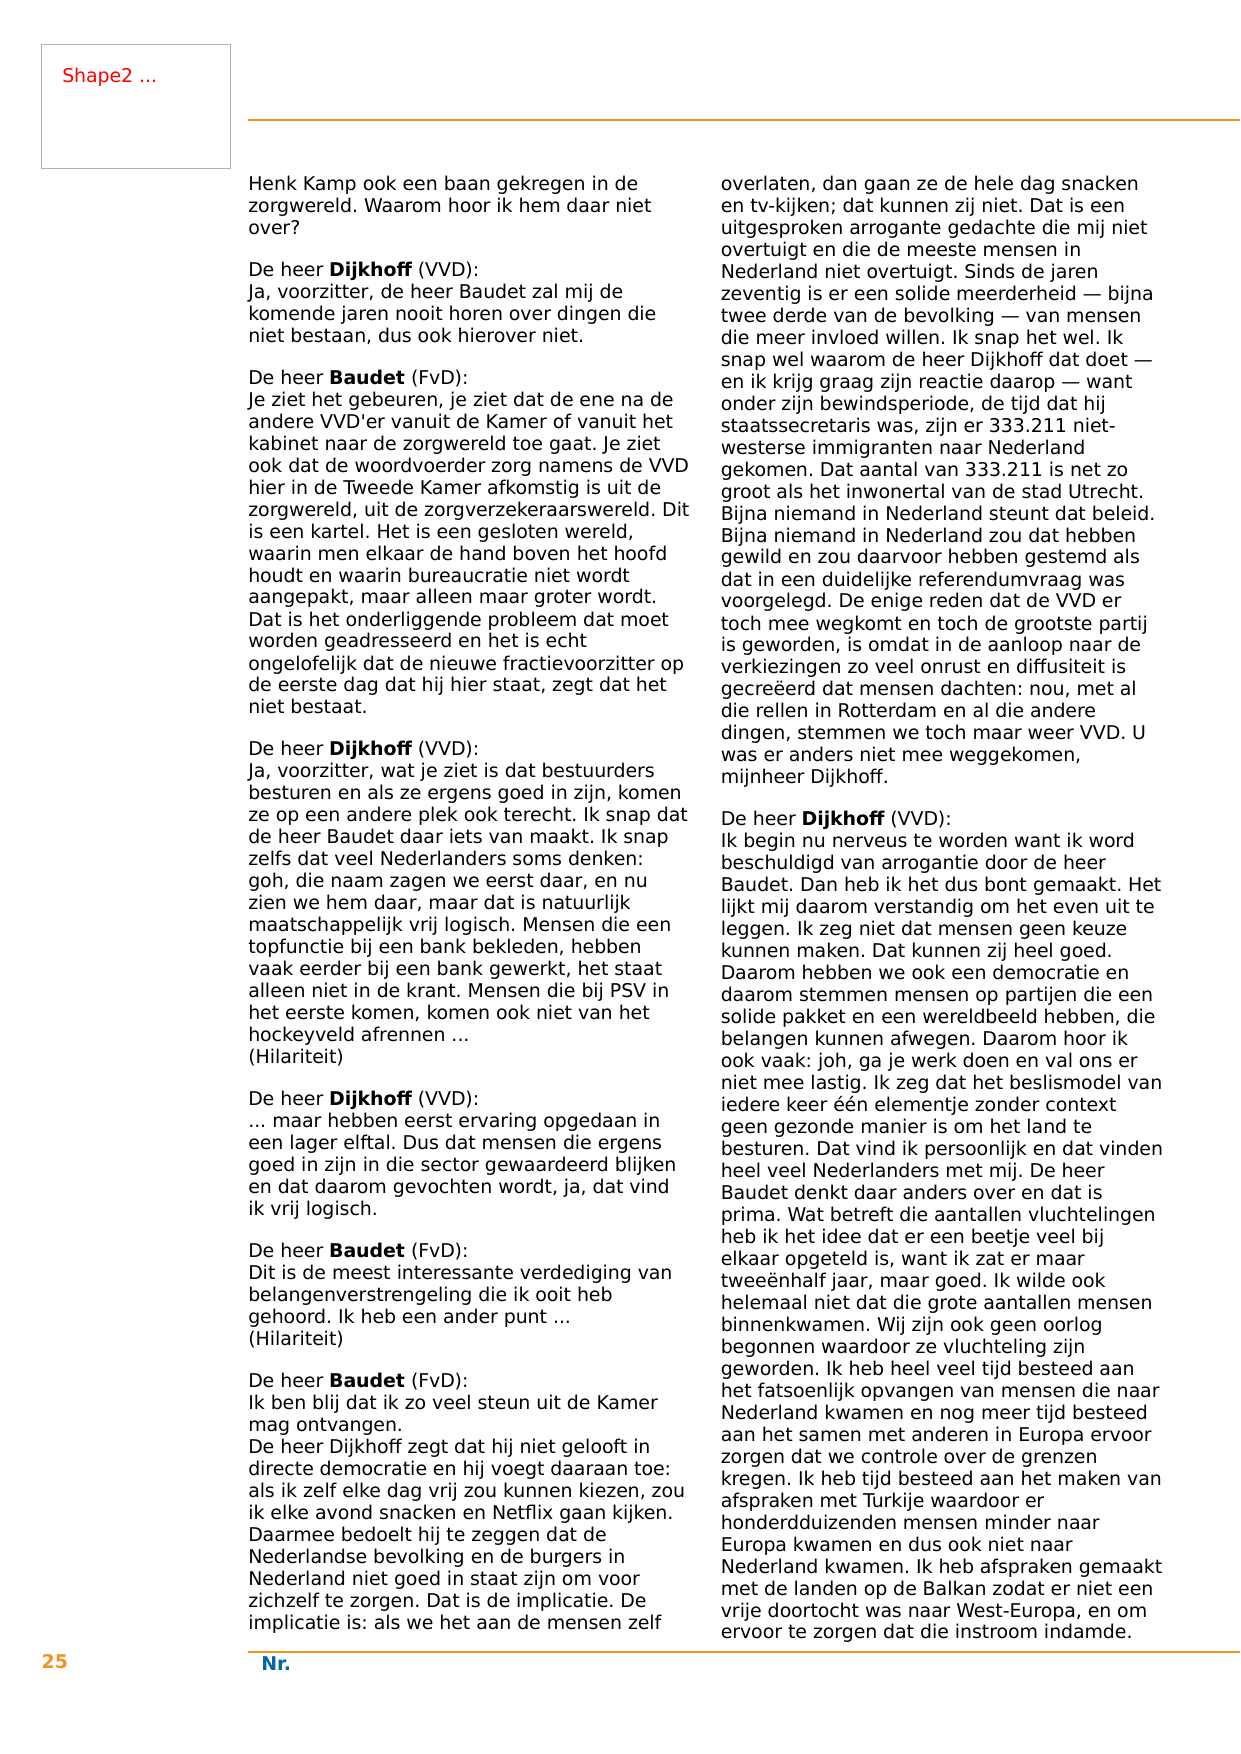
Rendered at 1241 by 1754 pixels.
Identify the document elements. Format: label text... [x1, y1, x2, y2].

text De heer Baudet (FvD): [248, 1370, 691, 1392]
text Ik begin nu nerveus te worden want ik word beschuldigd van arrogantie door de heer Baudet. Dan heb ik het dus bont gemaakt. Het lijkt mij daarom verstandig om het even uit te leggen. Ik zeg niet dat mensen geen keuze kunnen maken. Dat kunnen zij heel goed. Daarom hebben we ook een democratie en daarom stemmen mensen op partijen die een solide pakket en een wereldbeeld hebben, die belangen kunnen afwegen. Daarom hoor ik ook vaak: joh, ga je werk doen en val ons er niet mee lastig. Ik zeg dat het beslismodel van iedere keer één elementje zonder context geen gezonde manier is om het land te besturen. Dat vind ik persoonlijk en dat vinden heel veel Nederlanders met mij. De heer Baudet denkt daar anders over en dat is prima. Wat betreft die aantallen vluchtelingen heb ik het idee dat er een beetje veel bij elkaar opgeteld is, want ik zat er maar tweeënhalf jaar, maar goed. Ik wilde ook helemaal niet dat die grote aantallen mensen binnenkwamen. Wij zijn ook geen oorlog begonnen waardoor ze vluchteling zijn geworden. Ik heb heel veel tijd besteed aan het fatsoenlijk opvangen van mensen die naar Nederland kwamen en nog meer tijd besteed aan het samen met anderen in Europa ervoor zorgen dat we controle over de grenzen kregen. Ik heb tijd besteed aan het maken van afspraken met Turkije waardoor er honderdduizenden mensen minder naar Europa kwamen en dus ook niet naar Nederland kwamen. Ik heb afspraken gemaakt met de landen op de Balkan zodat er niet een vrije doortocht was naar West-Europa, en om ervoor te zorgen dat die instroom indamde. [721, 830, 1163, 1643]
text De heer Dijkhoff (VVD): [248, 259, 691, 281]
text De heer Dijkhoff (VVD): [248, 738, 691, 760]
text De heer Dijkhoff zegt dat hij niet gelooft in directe democratie en hij voegt daaraan toe: als ik zelf elke dag vrij zou kunnen kiezen, zou ik elke avond snacken en Netflix gaan kijken. Daarmee bedoelt hij te zeggen dat de Nederlandse bevolking en de burgers in Nederland niet goed in staat zijn om voor zichzelf te zorgen. Dat is de implicatie. De implicatie is: als we het aan de mensen zelf [248, 1436, 691, 1633]
text Henk Kamp ook een baan gekregen in de zorgwereld. Waarom hoor ik hem daar niet over? [248, 173, 691, 239]
text Dit is de meest interessante verdediging van belangenverstrengeling die ik ooit heb gehoord. Ik heb een ander punt ... [248, 1262, 691, 1328]
text Ja, voorzitter, wat je ziet is dat bestuurders besturen en als ze ergens goed in zijn, komen ze op een andere plek ook terecht. Ik snap dat de heer Baudet daar iets van maakt. Ik snap zelfs dat veel Nederlanders soms denken: goh, die naam zagen we eerst daar, en nu zien we hem daar, maar dat is natuurlijk maatschappelijk vrij logisch. Mensen die een topfunctie bij een bank bekleden, hebben vaak eerder bij een bank gewerkt, het staat alleen niet in de krant. Mensen die bij PSV in het eerste komen, komen ook niet van het hockeyveld afrennen ... [248, 760, 691, 1046]
text (Hilariteit) [248, 1046, 691, 1068]
text ... maar hebben eerst ervaring opgedaan in een lager elftal. Dus dat mensen die ergens goed in zijn in die sector gewaardeerd blijken en dat daarom gevochten wordt, ja, dat vind ik vrij logisch. [248, 1110, 691, 1220]
text overlaten, dan gaan ze de hele dag snacken en tv-kijken; dat kunnen zij niet. Dat is een uitgesproken arrogante gedachte die mij niet overtuigt en die de meeste mensen in Nederland niet overtuigt. Sinds de jaren zeventig is er een solide meerderheid — bijna twee derde van de bevolking — van mensen die meer invloed willen. Ik snap het wel. Ik snap wel waarom de heer Dijkhoff dat doet — en ik krijg graag zijn reactie daarop — want onder zijn bewindsperiode, de tijd dat hij staatssecretaris was, zijn er 333.211 niet-westerse immigranten naar Nederland gekomen. Dat aantal van 333.211 is net zo groot als het inwonertal van de stad Utrecht. Bijna niemand in Nederland steunt dat beleid. Bijna niemand in Nederland zou dat hebben gewild en zou daarvoor hebben gestemd als dat in een duidelijke referendumvraag was voorgelegd. De enige reden dat de VVD er toch mee wegkomt en toch de grootste partij is geworden, is omdat in de aanloop naar de verkiezingen zo veel onrust en diffusiteit is gecreëerd dat mensen dachten: nou, met al die rellen in Rotterdam en al die andere dingen, stemmen we toch maar weer VVD. U was er anders niet mee weggekomen, mijnheer Dijkhoff. [721, 173, 1163, 788]
text Je ziet het gebeuren, je ziet dat de ene na de andere VVD'er vanuit de Kamer of vanuit het kabinet naar de zorgwereld toe gaat. Je ziet ook dat de woordvoerder zorg namens de VVD hier in de Tweede Kamer afkomstig is uit de zorgwereld, uit de zorgverzekeraarswereld. Dit is een kartel. Het is een gesloten wereld, waarin men elkaar de hand boven het hoofd houdt en waarin bureaucratie niet wordt aangepakt, maar alleen maar groter wordt. Dat is het onderliggende probleem dat moet worden geadresseerd en het is echt ongelofelijk dat de nieuwe fractievoorzitter op de eerste dag dat hij hier staat, zegt dat het niet bestaat. [248, 389, 691, 718]
text (Hilariteit) [248, 1328, 691, 1350]
text Ik ben blij dat ik zo veel steun uit de Kamer mag ontvangen. [248, 1392, 691, 1436]
text De heer Baudet (FvD): [248, 367, 691, 389]
text De heer Dijkhoff (VVD): [721, 808, 1163, 830]
text De heer Dijkhoff (VVD): [248, 1088, 691, 1110]
text De heer Baudet (FvD): [248, 1240, 691, 1262]
text Ja, voorzitter, de heer Baudet zal mij de komende jaren nooit horen over dingen die niet bestaan, dus ook hierover niet. [248, 281, 691, 347]
